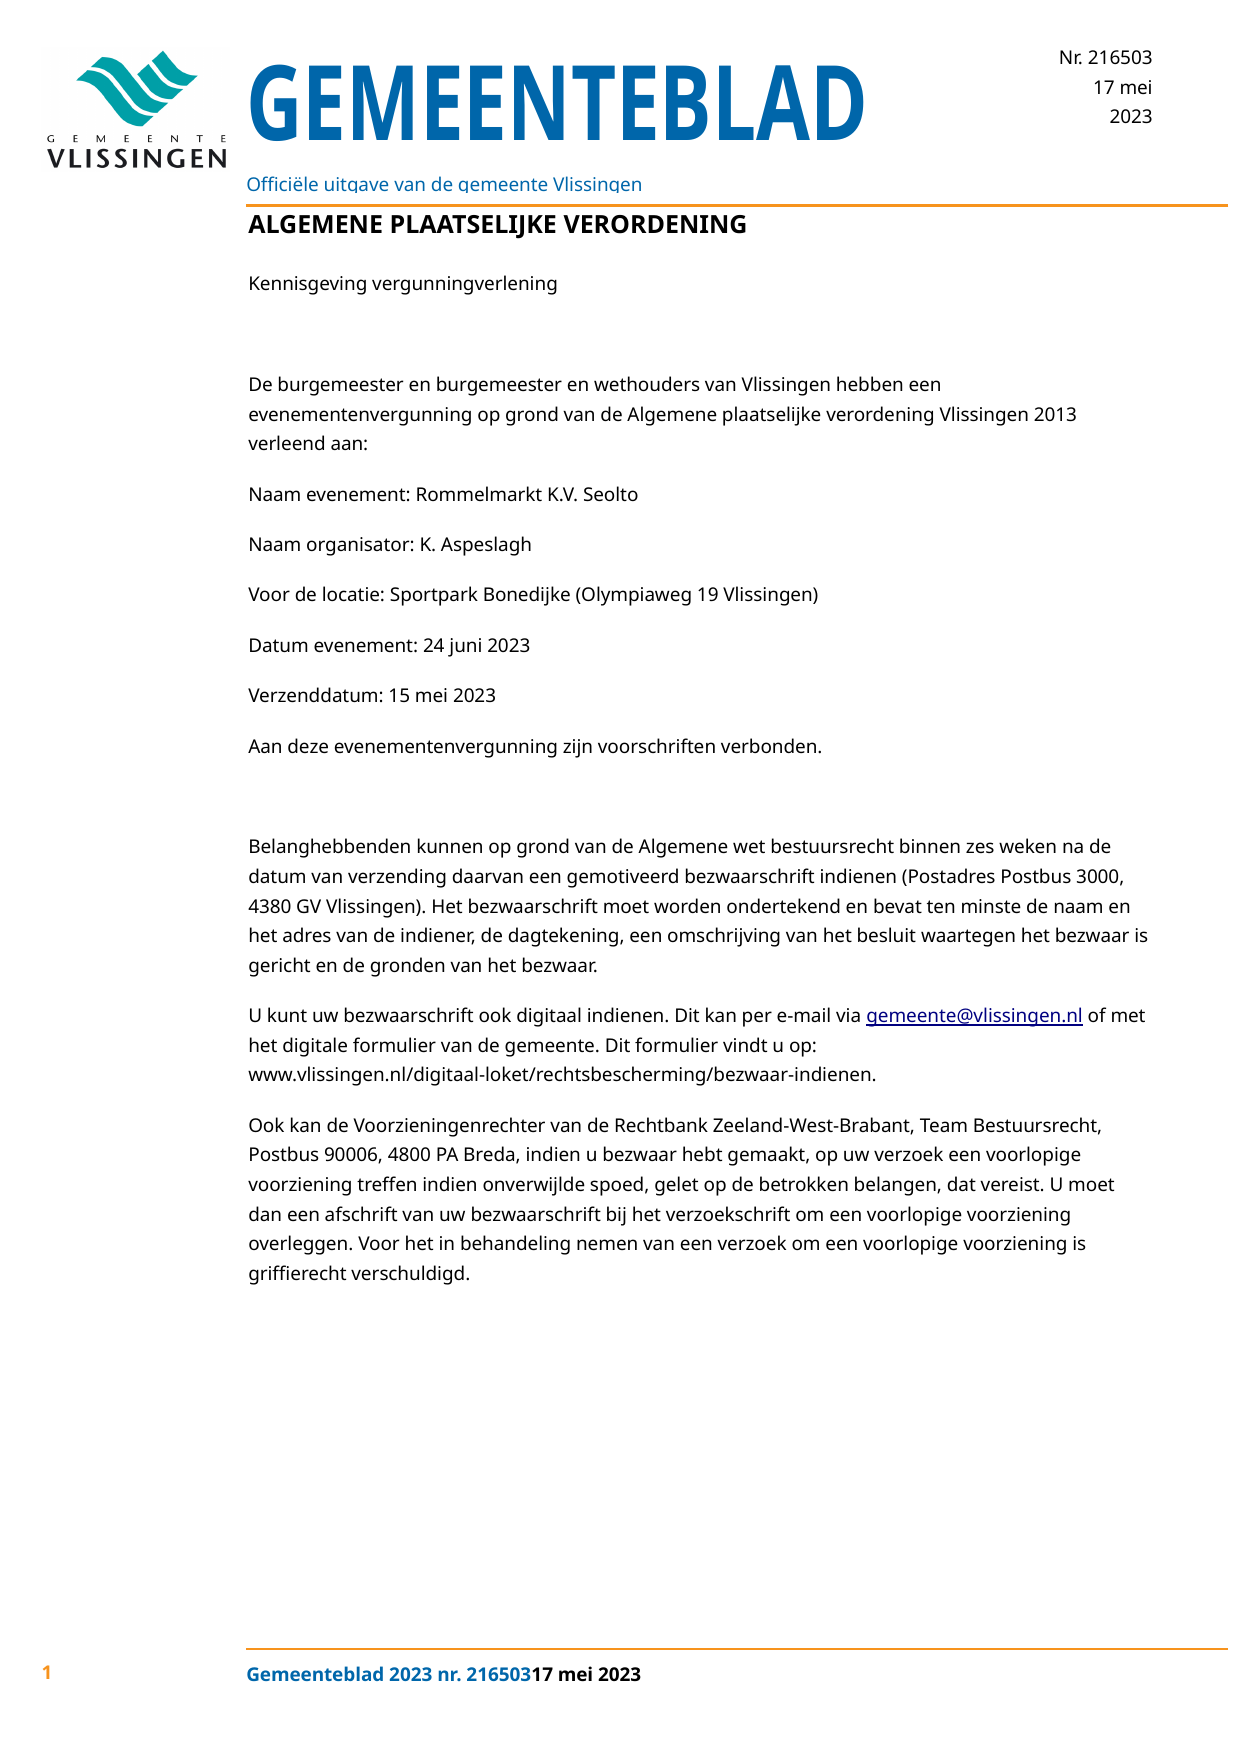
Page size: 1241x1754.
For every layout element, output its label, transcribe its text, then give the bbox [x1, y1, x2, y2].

text Datum evenement: 24 juni 2023 [248, 632, 1152, 658]
text De burgemeester en burgemeester en wethouders van Vlissingen hebben een evenementenvergunning op grond van de Algemene plaatselijke verordening Vlissingen 2013 verleend aan: [248, 371, 1152, 456]
text Kennisgeving vergunningverlening [248, 270, 1152, 296]
text Ook kan de Voorzieningenrechter van de Rechtbank Zeeland-West-Brabant, Team Bestuursrecht, Postbus 90006, 4800 PA Breda, indien u bezwaar hebt gemaakt, op uw verzoek een voorlopige voorziening treffen indien onverwijlde spoed, gelet op de betrokken belangen, dat vereist. U moet dan een afschrift van uw bezwaarschrift bij het verzoekschrift om een voorlopige voorziening overleggen. Voor het in behandeling nemen van een verzoek om een voorlopige voorziening is griffierecht verschuldigd. [248, 1112, 1152, 1286]
text Voor de locatie: Sportpark Bonedijke (Olympiaweg 19 Vlissingen) [248, 582, 1152, 607]
text Naam organisator: K. Aspeslagh [248, 531, 1152, 557]
text Belanghebbenden kunnen op grond van de Algemene wet bestuursrecht binnen zes weken na de datum van verzending daarvan een gemotiveerd bezwaarschrift indienen (Postadres Postbus 3000, 4380 GV Vlissingen). Het bezwaarschrift moet worden ondertekend en bevat ten minste de naam en het adres van de indiener, de dagtekening, een omschrijving van het besluit waartegen het bezwaar is gericht en de gronden van het bezwaar. [248, 834, 1152, 978]
text U kunt uw bezwaarschrift ook digitaal indienen. Dit kan per e-mail via gemeente@vlissingen.nl of met het digitale formulier van de gemeente. Dit formulier vindt u op: www.vlissingen.nl/digitaal-loket/rechtsbescherming/bezwaar-indienen. [248, 1002, 1152, 1087]
text Naam evenement: Rommelmarkt K.V. Seolto [248, 481, 1152, 506]
text Aan deze evenementenvergunning zijn voorschriften verbonden. [248, 733, 1152, 758]
text Verzenddatum: 15 mei 2023 [248, 682, 1152, 708]
text ALGEMENE PLAATSELIJKE VERORDENING [248, 207, 1152, 241]
picture [41, 47, 231, 172]
